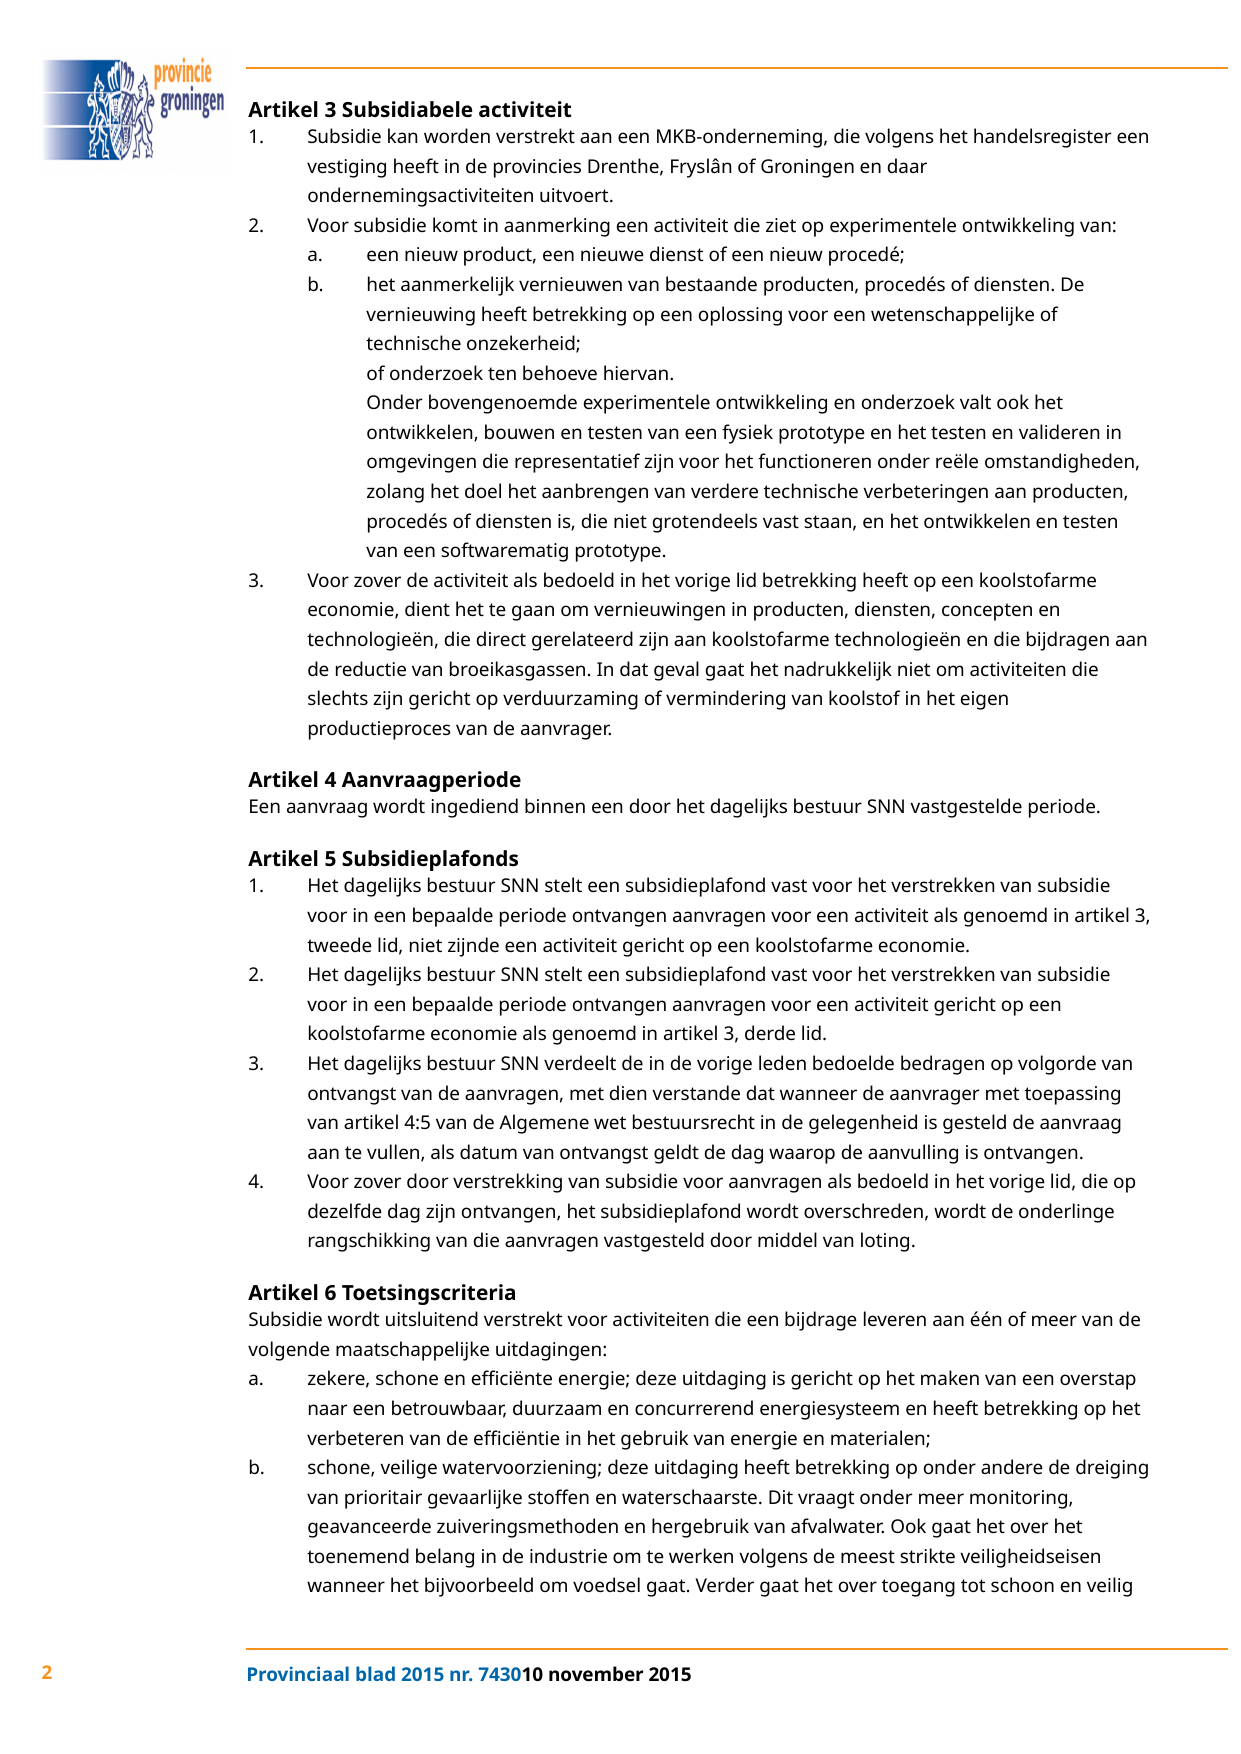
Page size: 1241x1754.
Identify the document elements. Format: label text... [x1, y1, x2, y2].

list Voor zover door verstrekking van subsidie voor aanvragen als bedoeld in het vorige lid, die op dezelfde dag zijn ontvangen, het subsidieplafond wordt overschreden, wordt de onderlinge rangschikking van die aanvragen vastgesteld door middel van loting. [248, 1168, 1152, 1253]
list Onder bovengenoemde experimentele ontwikkeling en onderzoek valt ook het ontwikkelen, bouwen en testen van een fysiek prototype en het testen en valideren in omgevingen die representatief zijn voor het functioneren onder reële omstandigheden, zolang het doel het aanbrengen van verdere technische verbeteringen aan producten, procedés of diensten is, die niet grotendeels vast staan, en het ontwikkelen en testen van een softwarematig prototype. [307, 389, 1152, 563]
text Artikel 4 Aanvraagperiode [248, 765, 1152, 794]
list Het dagelijks bestuur SNN stelt een subsidieplafond vast voor het verstrekken van subsidie voor in een bepaalde periode ontvangen aanvragen voor een activiteit als genoemd in artikel 3, tweede lid, niet zijnde een activiteit gericht op een koolstofarme economie. [248, 873, 1152, 957]
list het aanmerkelijk vernieuwen van bestaande producten, procedés of diensten. De vernieuwing heeft betrekking op een oplossing voor een wetenschappelijke of technische onzekerheid; [307, 271, 1152, 356]
list Subsidie kan worden verstrekt aan een MKB-onderneming, die volgens het handelsregister een vestiging heeft in de provincies Drenthe, Fryslân of Groningen en daar ondernemingsactiviteiten uitvoert. [248, 123, 1152, 208]
list of onderzoek ten behoeve hiervan. [307, 360, 1152, 386]
list Voor subsidie komt in aanmerking een activiteit die ziet op experimentele ontwikkeling van: [248, 212, 1152, 238]
list schone, veilige watervoorziening; deze uitdaging heeft betrekking op onder andere de dreiging van prioritair gevaarlijke stoffen en waterschaarste. Dit vraagt onder meer monitoring, geavanceerde zuiveringsmethoden en hergebruik van afvalwater. Ook gaat het over het toenemend belang in de industrie om te werken volgens de meest strikte veiligheidseisen wanneer het bijvoorbeeld om voedsel gaat. Verder gaat het over toegang tot schoon en veilig [248, 1454, 1152, 1598]
list Het dagelijks bestuur SNN stelt een subsidieplafond vast voor het verstrekken van subsidie voor in een bepaalde periode ontvangen aanvragen voor een activiteit gericht op een koolstofarme economie als genoemd in artikel 3, derde lid. [248, 961, 1152, 1046]
text Artikel 3 Subsidiabele activiteit [248, 95, 1152, 123]
text Artikel 5 Subsidieplafonds [248, 844, 1152, 873]
picture [41, 47, 231, 172]
text Subsidie wordt uitsluitend verstrekt voor activiteiten die een bijdrage leveren aan één of meer van de volgende maatschappelijke uitdagingen: [248, 1306, 1152, 1362]
list Voor zover de activiteit als bedoeld in het vorige lid betrekking heeft op een koolstofarme economie, dient het te gaan om vernieuwingen in producten, diensten, concepten en technologieën, die direct gerelateerd zijn aan koolstofarme technologieën en die bijdragen aan de reductie van broeikasgassen. In dat geval gaat het nadrukkelijk niet om activiteiten die slechts zijn gericht op verduurzaming of vermindering van koolstof in het eigen productieproces van de aanvrager. [248, 567, 1152, 741]
text Een aanvraag wordt ingediend binnen een door het dagelijks bestuur SNN vastgestelde periode. [248, 794, 1152, 819]
text Artikel 6 Toetsingscriteria [248, 1278, 1152, 1306]
list Het dagelijks bestuur SNN verdeelt de in de vorige leden bedoelde bedragen op volgorde van ontvangst van de aanvragen, met dien verstande dat wanneer de aanvrager met toepassing van artikel 4:5 van de Algemene wet bestuursrecht in de gelegenheid is gesteld de aanvraag aan te vullen, als datum van ontvangst geldt de dag waarop de aanvulling is ontvangen. [248, 1050, 1152, 1164]
list zekere, schone en efficiënte energie; deze uitdaging is gericht op het maken van een overstap naar een betrouwbaar, duurzaam en concurrerend energiesysteem en heeft betrekking op het verbeteren van de efficiëntie in het gebruik van energie en materialen; [248, 1366, 1152, 1451]
list een nieuw product, een nieuwe dienst of een nieuw procedé; [307, 242, 1152, 267]
